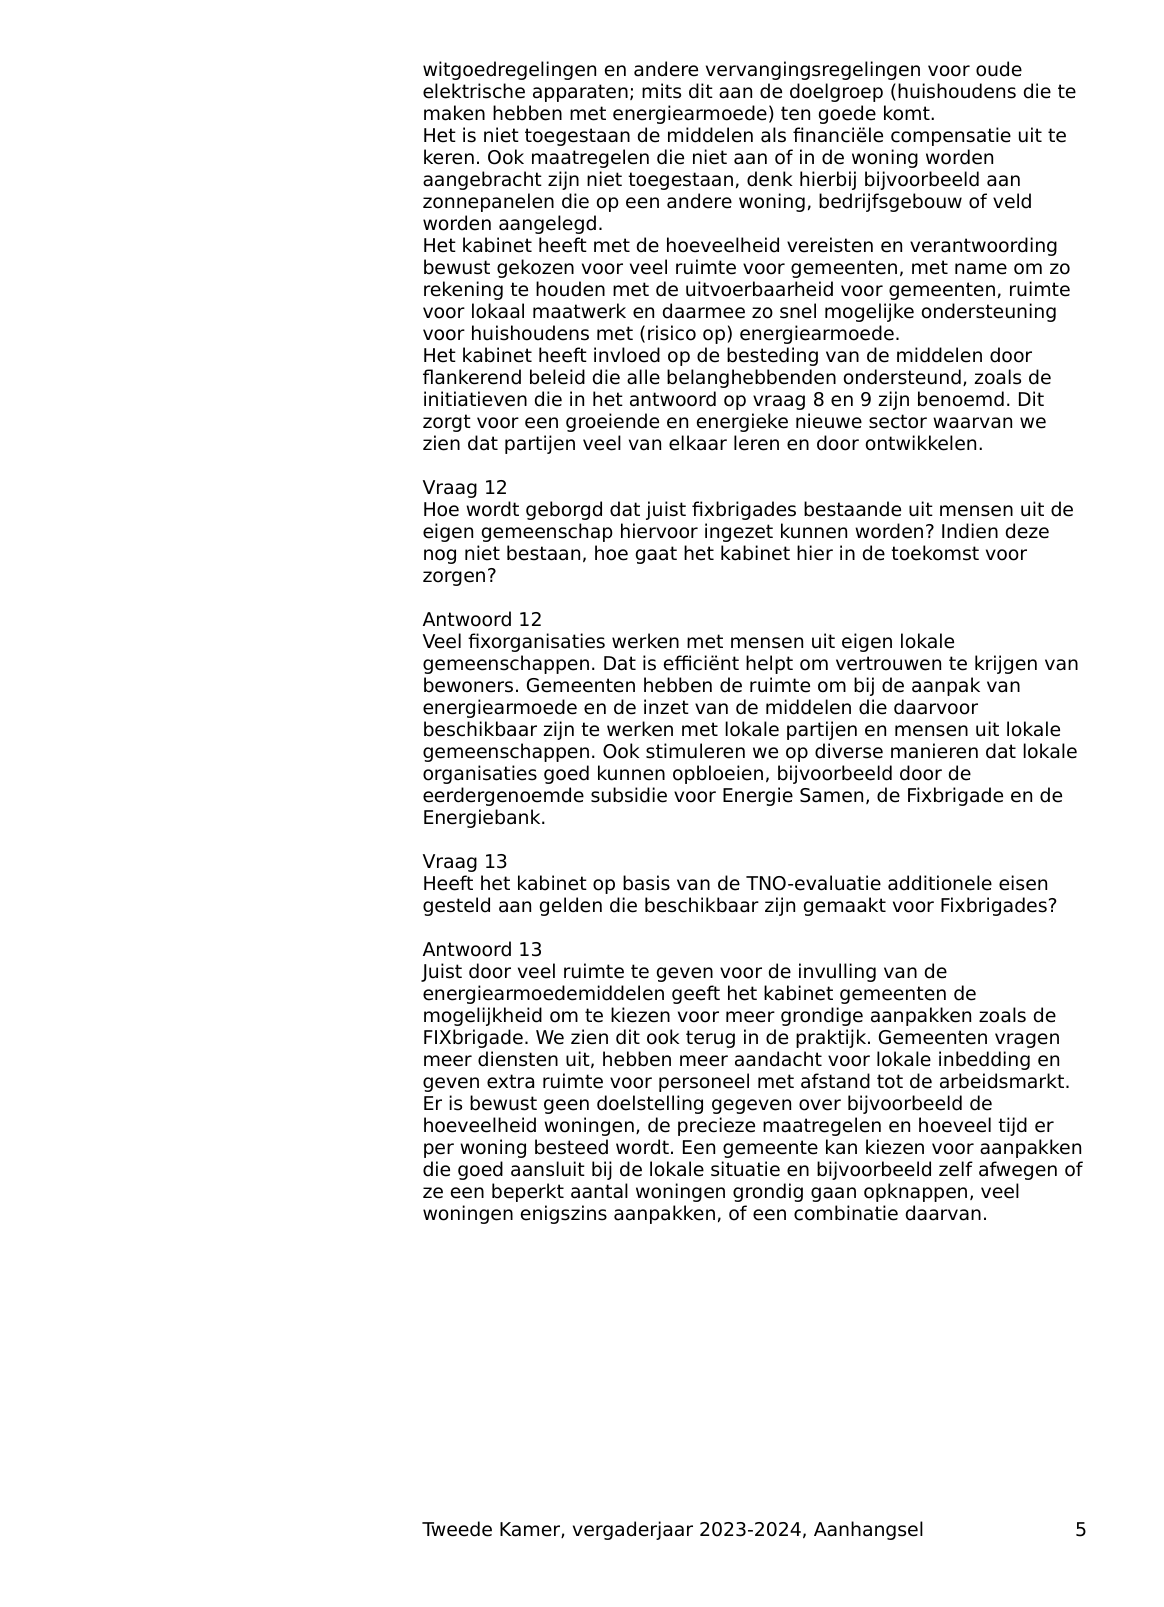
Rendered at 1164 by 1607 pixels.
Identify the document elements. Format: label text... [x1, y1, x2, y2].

text Het is niet toegestaan de middelen als financiële compensatie uit te keren. Ook maatregelen die niet aan of in de woning worden aangebracht zijn niet toegestaan, denk hierbij bijvoorbeeld aan zonnepanelen die op een andere woning, bedrijfsgebouw of veld worden aangelegd. [422, 125, 1087, 235]
text Antwoord 13 [422, 939, 1087, 961]
text Vraag 12 [422, 477, 1087, 499]
text Juist door veel ruimte te geven voor de invulling van de energiearmoedemiddelen geeft het kabinet gemeenten de mogelijkheid om te kiezen voor meer grondige aanpakken zoals de FIXbrigade. We zien dit ook terug in de praktijk. Gemeenten vragen meer diensten uit, hebben meer aandacht voor lokale inbedding en geven extra ruimte voor personeel met afstand tot de arbeidsmarkt. Er is bewust geen doelstelling gegeven over bijvoorbeeld de hoeveelheid woningen, de precieze maatregelen en hoeveel tijd er per woning besteed wordt. Een gemeente kan kiezen voor aanpakken die goed aansluit bij de lokale situatie en bijvoorbeeld zelf afwegen of ze een beperkt aantal woningen grondig gaan opknappen, veel woningen enigszins aanpakken, of een combinatie daarvan. [422, 961, 1087, 1225]
text Heeft het kabinet op basis van de TNO-evaluatie additionele eisen gesteld aan gelden die beschikbaar zijn gemaakt voor Fixbrigades? [422, 873, 1087, 917]
text Antwoord 12 [422, 609, 1087, 631]
text Vraag 13 [422, 851, 1087, 873]
text Veel fixorganisaties werken met mensen uit eigen lokale gemeenschappen. Dat is efficiënt helpt om vertrouwen te krijgen van bewoners. Gemeenten hebben de ruimte om bij de aanpak van energiearmoede en de inzet van de middelen die daarvoor beschikbaar zijn te werken met lokale partijen en mensen uit lokale gemeenschappen. Ook stimuleren we op diverse manieren dat lokale organisaties goed kunnen opbloeien, bijvoorbeeld door de eerdergenoemde subsidie voor Energie Samen, de Fixbrigade en de Energiebank. [422, 631, 1087, 829]
text Hoe wordt geborgd dat juist fixbrigades bestaande uit mensen uit de eigen gemeenschap hiervoor ingezet kunnen worden? Indien deze nog niet bestaan, hoe gaat het kabinet hier in de toekomst voor zorgen? [422, 499, 1087, 587]
text Het kabinet heeft invloed op de besteding van de middelen door flankerend beleid die alle belanghebbenden ondersteund, zoals de initiatieven die in het antwoord op vraag 8 en 9 zijn benoemd. Dit zorgt voor een groeiende en energieke nieuwe sector waarvan we zien dat partijen veel van elkaar leren en door ontwikkelen. [422, 345, 1087, 455]
text witgoedregelingen en andere vervangingsregelingen voor oude elektrische apparaten; mits dit aan de doelgroep (huishoudens die te maken hebben met energiearmoede) ten goede komt. [422, 59, 1087, 125]
text Het kabinet heeft met de hoeveelheid vereisten en verantwoording bewust gekozen voor veel ruimte voor gemeenten, met name om zo rekening te houden met de uitvoerbaarheid voor gemeenten, ruimte voor lokaal maatwerk en daarmee zo snel mogelijke ondersteuning voor huishoudens met (risico op) energiearmoede. [422, 235, 1087, 345]
